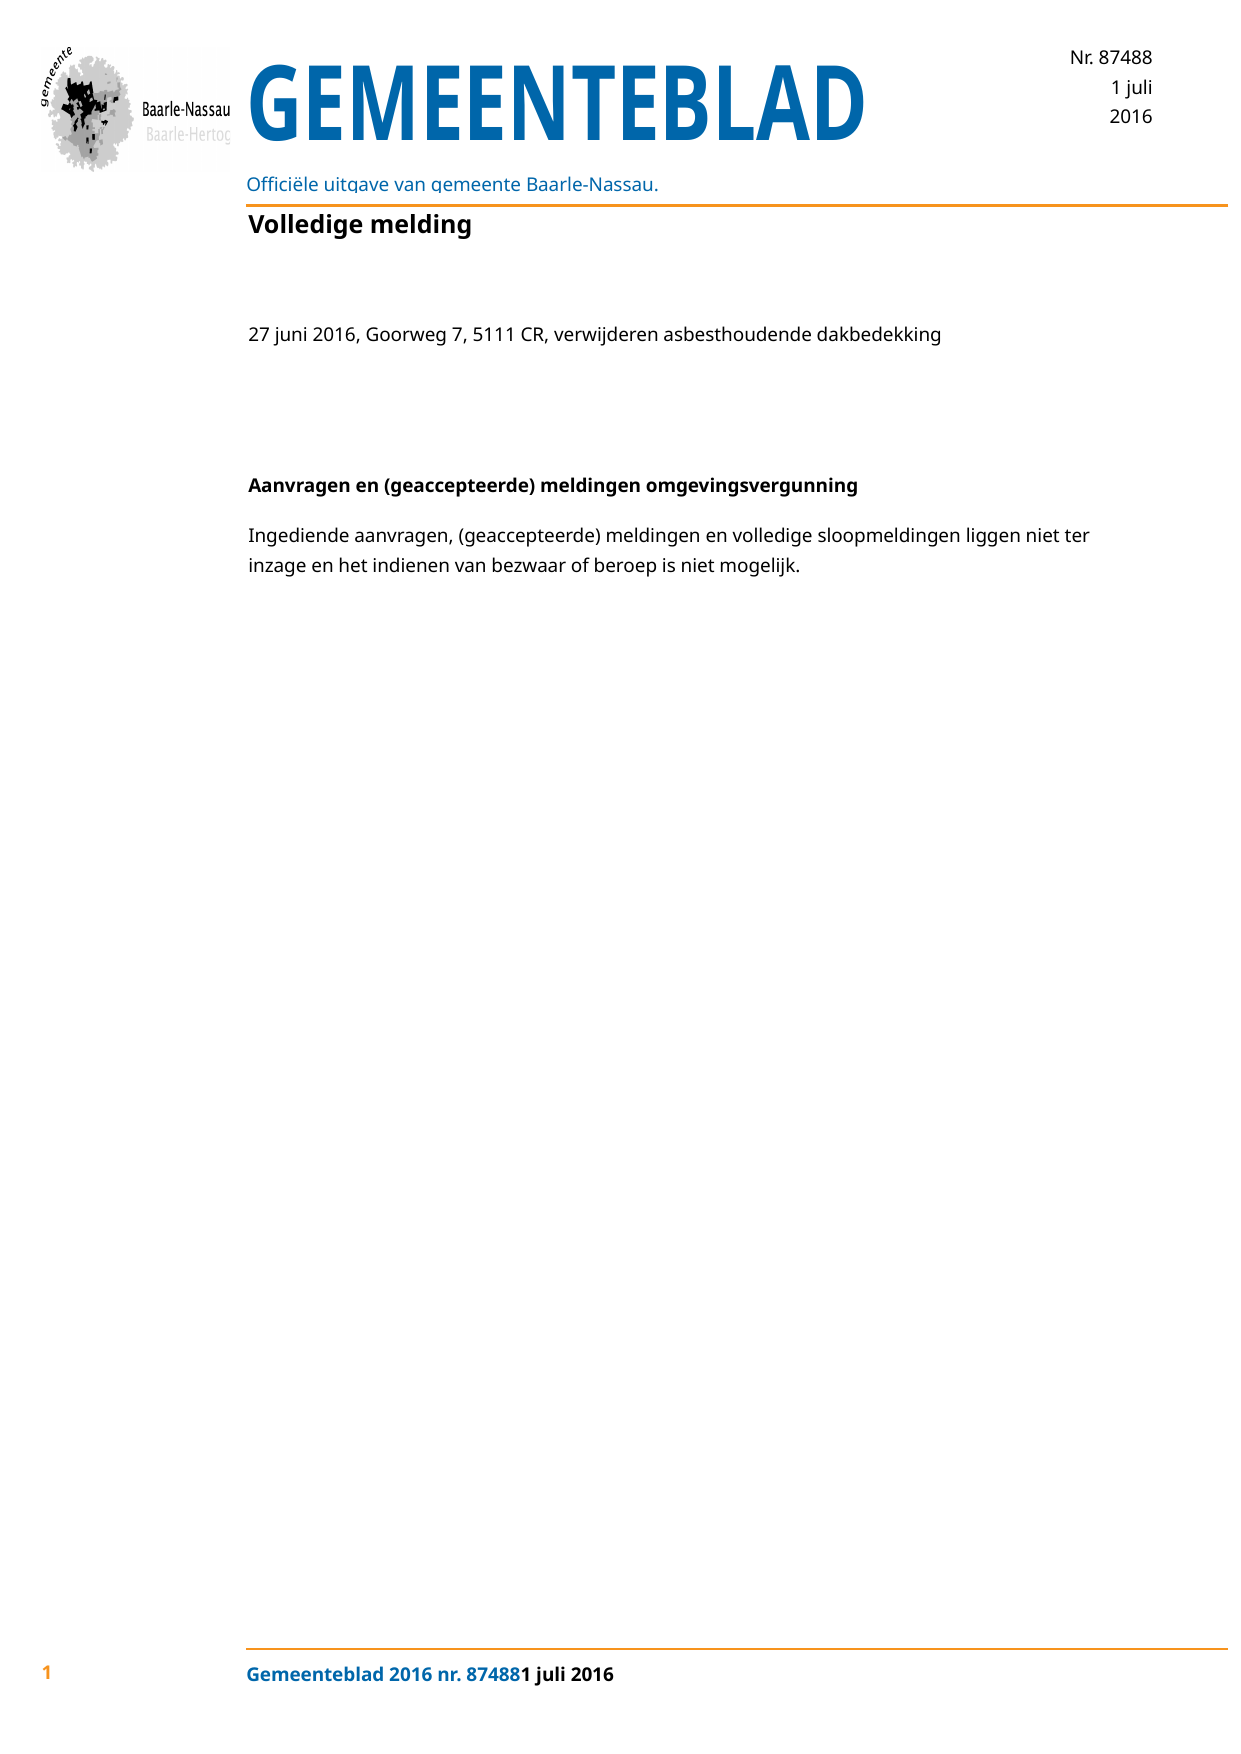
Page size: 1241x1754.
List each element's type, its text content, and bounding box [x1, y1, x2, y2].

text Aanvragen en (geaccepteerde) meldingen omgevingsvergunning [248, 472, 1152, 498]
text Ingediende aanvragen, (geaccepteerde) meldingen en volledige sloopmeldingen liggen niet ter inzage en het indienen van bezwaar of beroep is niet mogelijk. [248, 522, 1152, 578]
text 27 juni 2016, Goorweg 7, 5111 CR, verwijderen asbesthoudende dakbedekking [248, 321, 1152, 346]
picture [41, 47, 231, 172]
text Volledige melding [248, 207, 1152, 241]
